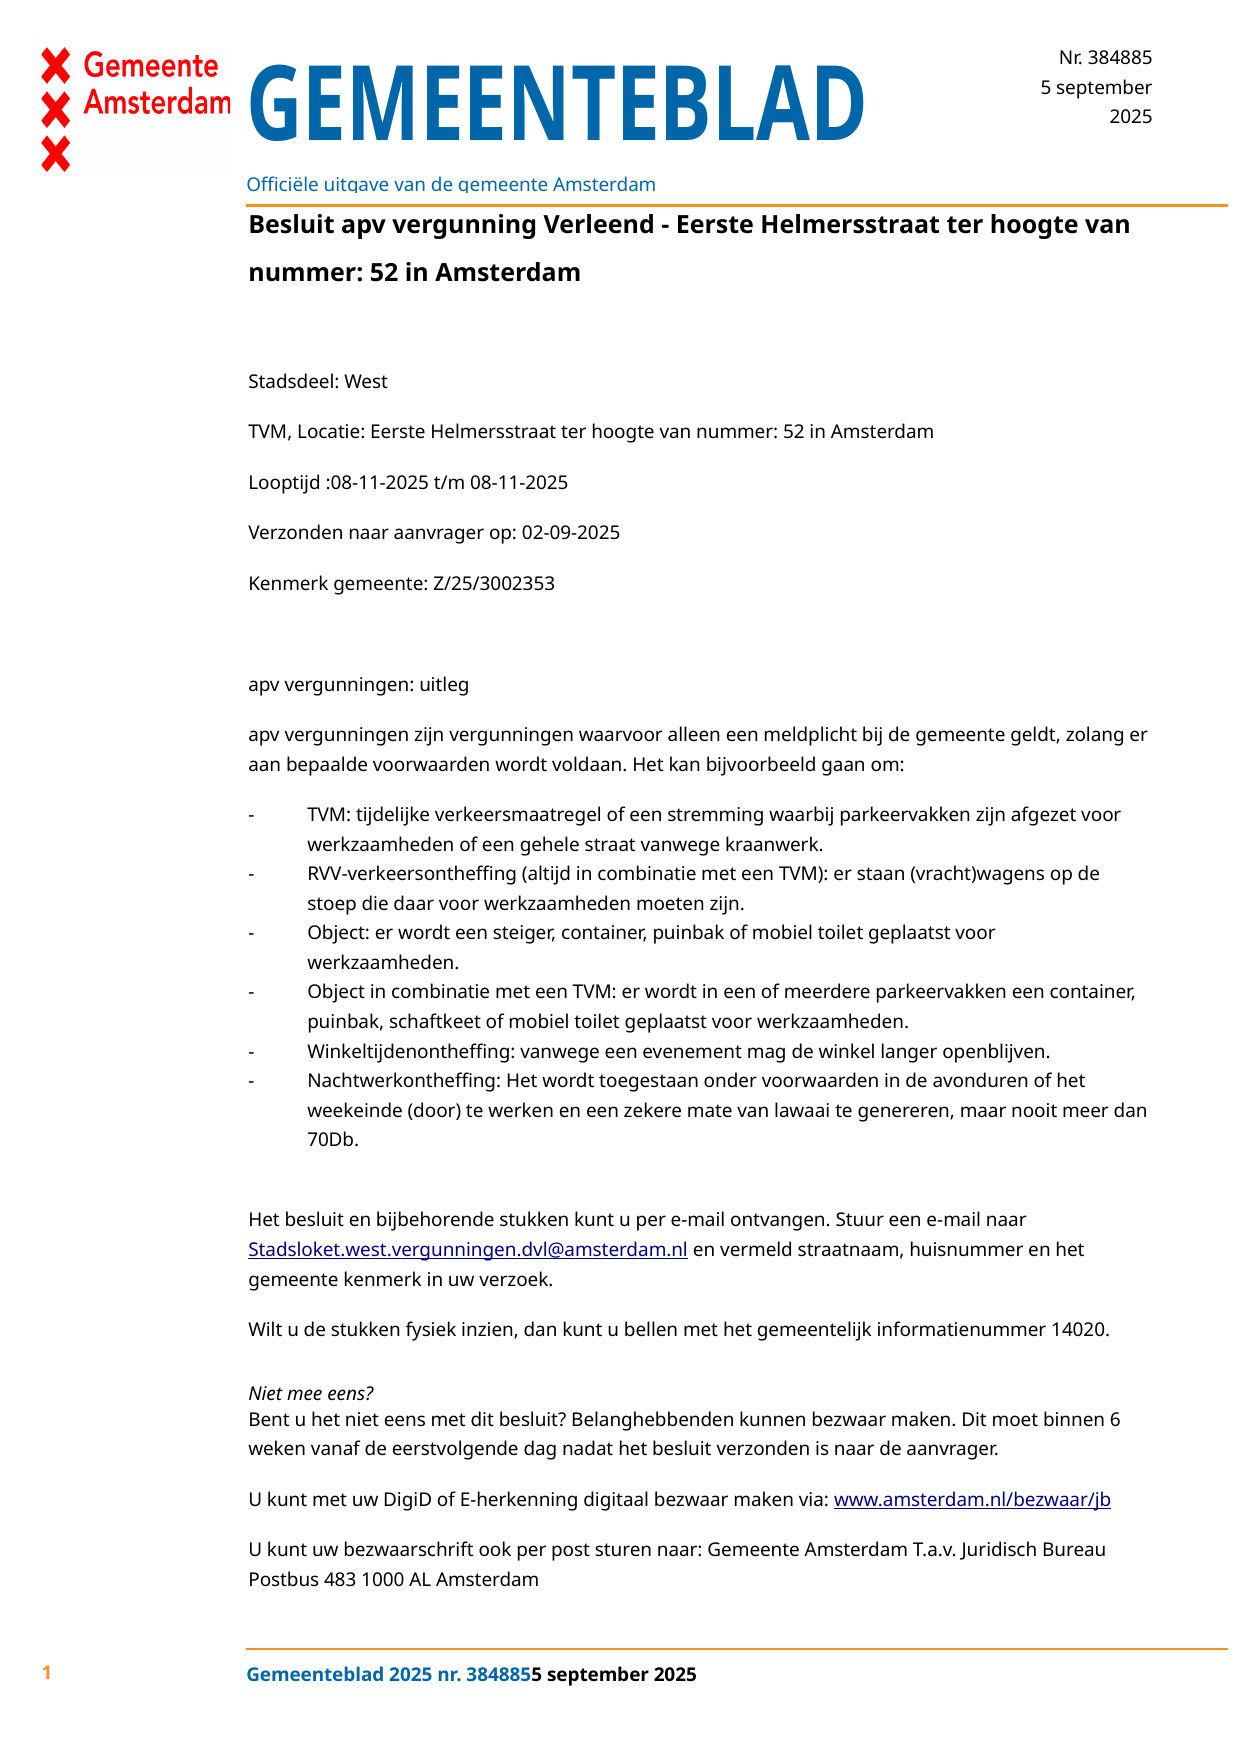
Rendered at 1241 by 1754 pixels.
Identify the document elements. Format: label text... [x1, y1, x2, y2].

text TVM, Locatie: Eerste Helmersstraat ter hoogte van nummer: 52 in Amsterdam [248, 419, 1152, 444]
list RVV-verkeersontheffing (altijd in combinatie met een TVM): er staan (vracht)wagens op de stoep die daar voor werkzaamheden moeten zijn. [248, 860, 1152, 916]
list Object in combinatie met een TVM: er wordt in een of meerdere parkeervakken een container, puinbak, schaftkeet of mobiel toilet geplaatst voor werkzaamheden. [248, 979, 1152, 1034]
text Niet mee eens? [248, 1380, 1152, 1406]
list Object: er wordt een steiger, container, puinbak of mobiel toilet geplaatst voor werkzaamheden. [248, 919, 1152, 975]
text apv vergunningen: uitleg [248, 671, 1152, 697]
text Wilt u de stukken fysiek inzien, dan kunt u bellen met het gemeentelijk informatienummer 14020. [248, 1316, 1152, 1342]
text apv vergunningen zijn vergunningen waarvoor alleen een meldplicht bij de gemeente geldt, zolang er aan bepaalde voorwaarden wordt voldaan. Het kan bijvoorbeeld gaan om: [248, 721, 1152, 777]
text Het besluit en bijbehorende stukken kunt u per e-mail ontvangen. Stuur een e-mail naar Stadsloket.west.vergunningen.dvl@amsterdam.nl en vermeld straatnaam, huisnummer en het gemeente kenmerk in uw verzoek. [248, 1207, 1152, 1292]
text Verzonden naar aanvrager op: 02-09-2025 [248, 519, 1152, 545]
text U kunt met uw DigiD of E-herkenning digitaal bezwaar maken via: www.amsterdam.nl/bezwaar/jb [248, 1486, 1152, 1512]
text Bent u het niet eens met dit besluit? Belanghebbenden kunnen bezwaar maken. Dit moet binnen 6 weken vanaf de eerstvolgende dag nadat het besluit verzonden is naar de aanvrager. [248, 1406, 1152, 1461]
text U kunt uw bezwaarschrift ook per post sturen naar: Gemeente Amsterdam T.a.v. Juridisch Bureau Postbus 483 1000 AL Amsterdam [248, 1536, 1152, 1592]
list Winkeltijdenontheffing: vanwege een evenement mag de winkel langer openblijven. [248, 1038, 1152, 1064]
picture [41, 47, 231, 172]
list TVM: tijdelijke verkeersmaatregel of een stremming waarbij parkeervakken zijn afgezet voor werkzaamheden of een gehele straat vanwege kraanwerk. [248, 801, 1152, 857]
text Kenmerk gemeente: Z/25/3002353 [248, 570, 1152, 596]
text Looptijd :08-11-2025 t/m 08-11-2025 [248, 469, 1152, 495]
text Stadsdeel: West [248, 368, 1152, 394]
list Nachtwerkontheffing: Het wordt toegestaan onder voorwaarden in de avonduren of het weekeinde (door) te werken en een zekere mate van lawaai te genereren, maar nooit meer dan 70Db. [248, 1067, 1152, 1152]
text Besluit apv vergunning Verleend - Eerste Helmersstraat ter hoogte van nummer: 52 in Amsterdam [248, 207, 1152, 288]
